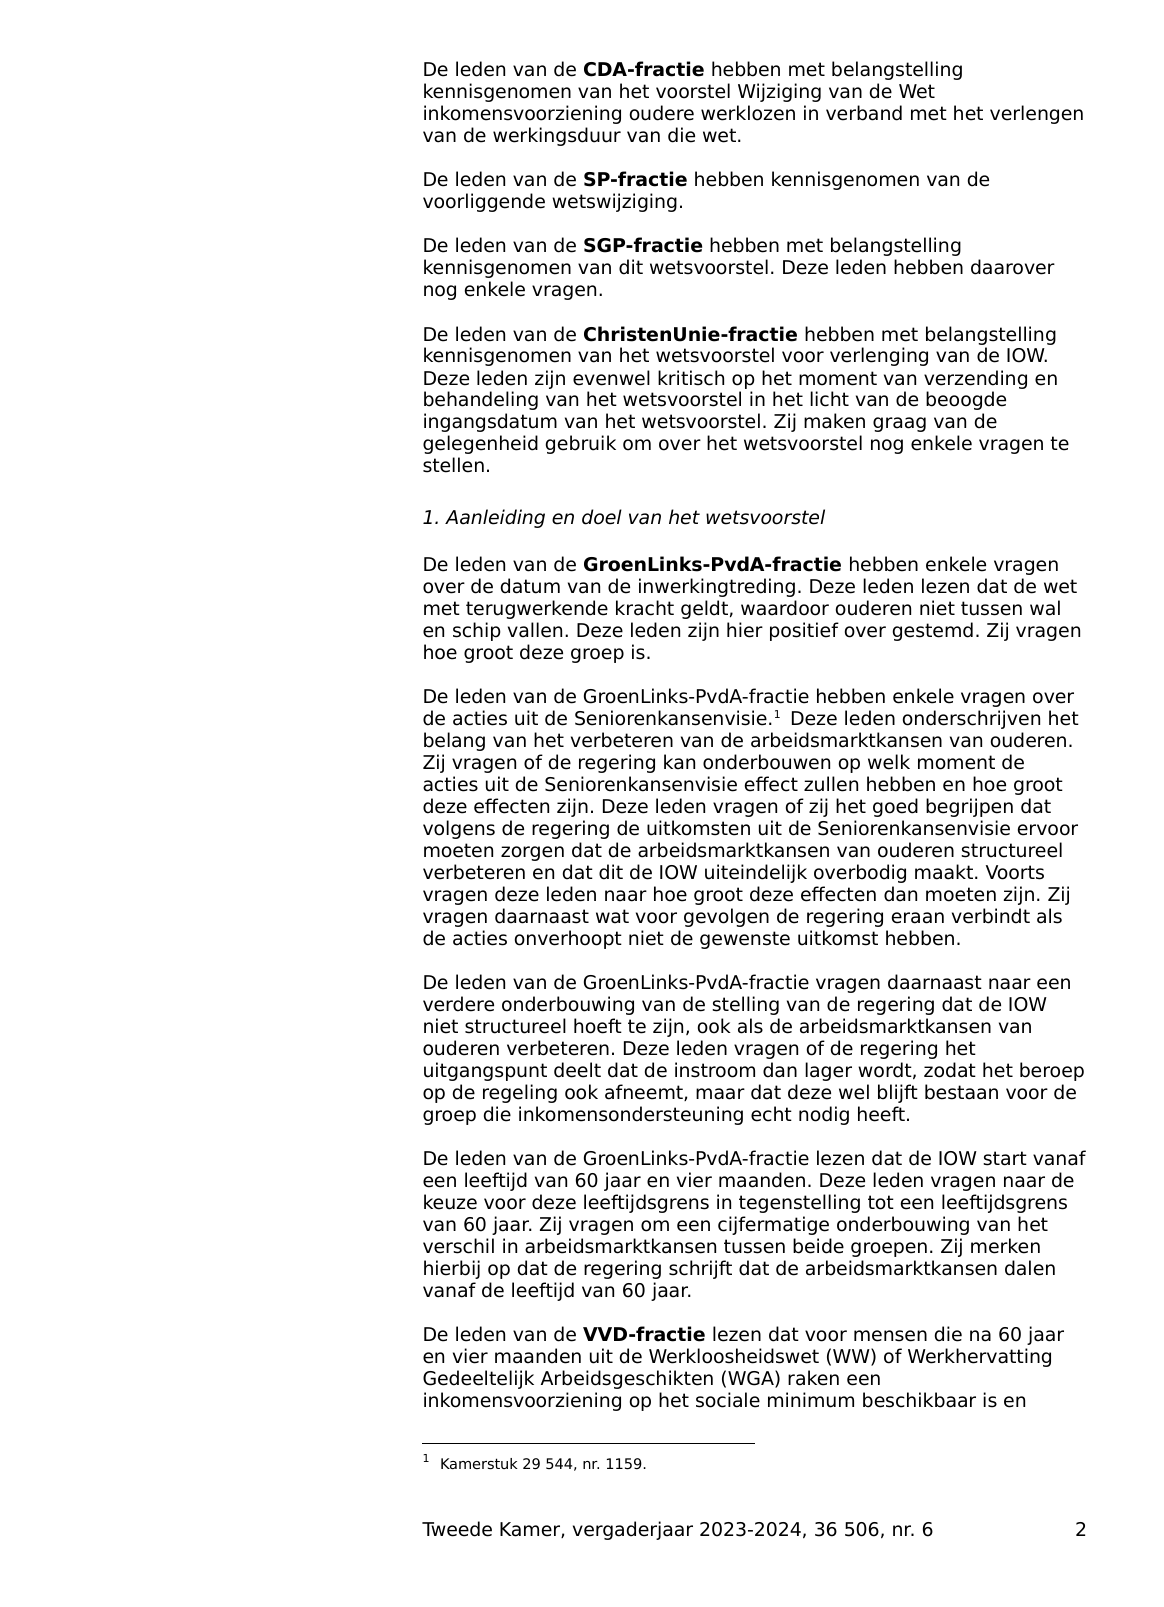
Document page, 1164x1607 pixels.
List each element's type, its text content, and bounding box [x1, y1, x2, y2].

text De leden van de ChristenUnie-fractie hebben met belangstelling kennisgenomen van het wetsvoorstel voor verlenging van de IOW. Deze leden zijn evenwel kritisch op het moment van verzending en behandeling van het wetsvoorstel in het licht van de beoogde ingangsdatum van het wetsvoorstel. Zij maken graag van de gelegenheid gebruik om over het wetsvoorstel nog enkele vragen te stellen. [422, 323, 1087, 477]
text De leden van de SP-fractie hebben kennisgenomen van de voorliggende wetswijziging. [422, 169, 1087, 213]
text De leden van de SGP-fractie hebben met belangstelling kennisgenomen van dit wetsvoorstel. Deze leden hebben daarover nog enkele vragen. [422, 235, 1087, 301]
text De leden van de CDA-fractie hebben met belangstelling kennisgenomen van het voorstel Wijziging van de Wet inkomensvoorziening oudere werklozen in verband met het verlengen van de werkingsduur van die wet. [422, 59, 1087, 147]
text De leden van de GroenLinks-PvdA-fractie lezen dat de IOW start vanaf een leeftijd van 60 jaar en vier maanden. Deze leden vragen naar de keuze voor deze leeftijdsgrens in tegenstelling tot een leeftijdsgrens van 60 jaar. Zij vragen om een cijfermatige onderbouwing van het verschil in arbeidsmarktkansen tussen beide groepen. Zij merken hierbij op dat de regering schrijft dat de arbeidsmarktkansen dalen vanaf de leeftijd van 60 jaar. [422, 1148, 1087, 1302]
text De leden van de GroenLinks-PvdA-fractie vragen daarnaast naar een verdere onderbouwing van de stelling van de regering dat de IOW niet structureel hoeft te zijn, ook als de arbeidsmarktkansen van ouderen verbeteren. Deze leden vragen of de regering het uitgangspunt deelt dat de instroom dan lager wordt, zodat het beroep op de regeling ook afneemt, maar dat deze wel blijft bestaan voor de groep die inkomensondersteuning echt nodig heeft. [422, 972, 1087, 1126]
text Kamerstuk 29 544, nr. 1159. [422, 1452, 1087, 1474]
text De leden van de VVD-fractie lezen dat voor mensen die na 60 jaar en vier maanden uit de Werkloosheidswet (WW) of Werkhervatting Gedeeltelijk Arbeidsgeschikten (WGA) raken een inkomensvoorziening op het sociale minimum beschikbaar is en [422, 1324, 1087, 1412]
text De leden van de GroenLinks-PvdA-fractie hebben enkele vragen over de acties uit de Seniorenkansenvisie. Deze leden onderschrijven het belang van het verbeteren van de arbeidsmarktkansen van ouderen. Zij vragen of de regering kan onderbouwen op welk moment de acties uit de Seniorenkansenvisie effect zullen hebben en hoe groot deze effecten zijn. Deze leden vragen of zij het goed begrijpen dat volgens de regering de uitkomsten uit de Seniorenkansenvisie ervoor moeten zorgen dat de arbeidsmarktkansen van ouderen structureel verbeteren en dat dit de IOW uiteindelijk overbodig maakt. Voorts vragen deze leden naar hoe groot deze effecten dan moeten zijn. Zij vragen daarnaast wat voor gevolgen de regering eraan verbindt als de acties onverhoopt niet de gewenste uitkomst hebben. [422, 686, 1087, 950]
text De leden van de GroenLinks-PvdA-fractie hebben enkele vragen over de datum van de inwerkingtreding. Deze leden lezen dat de wet met terugwerkende kracht geldt, waardoor ouderen niet tussen wal en schip vallen. Deze leden zijn hier positief over gestemd. Zij vragen hoe groot deze groep is. [422, 554, 1087, 664]
subtitle 1. Aanleiding en doel van het wetsvoorstel [422, 507, 1087, 529]
